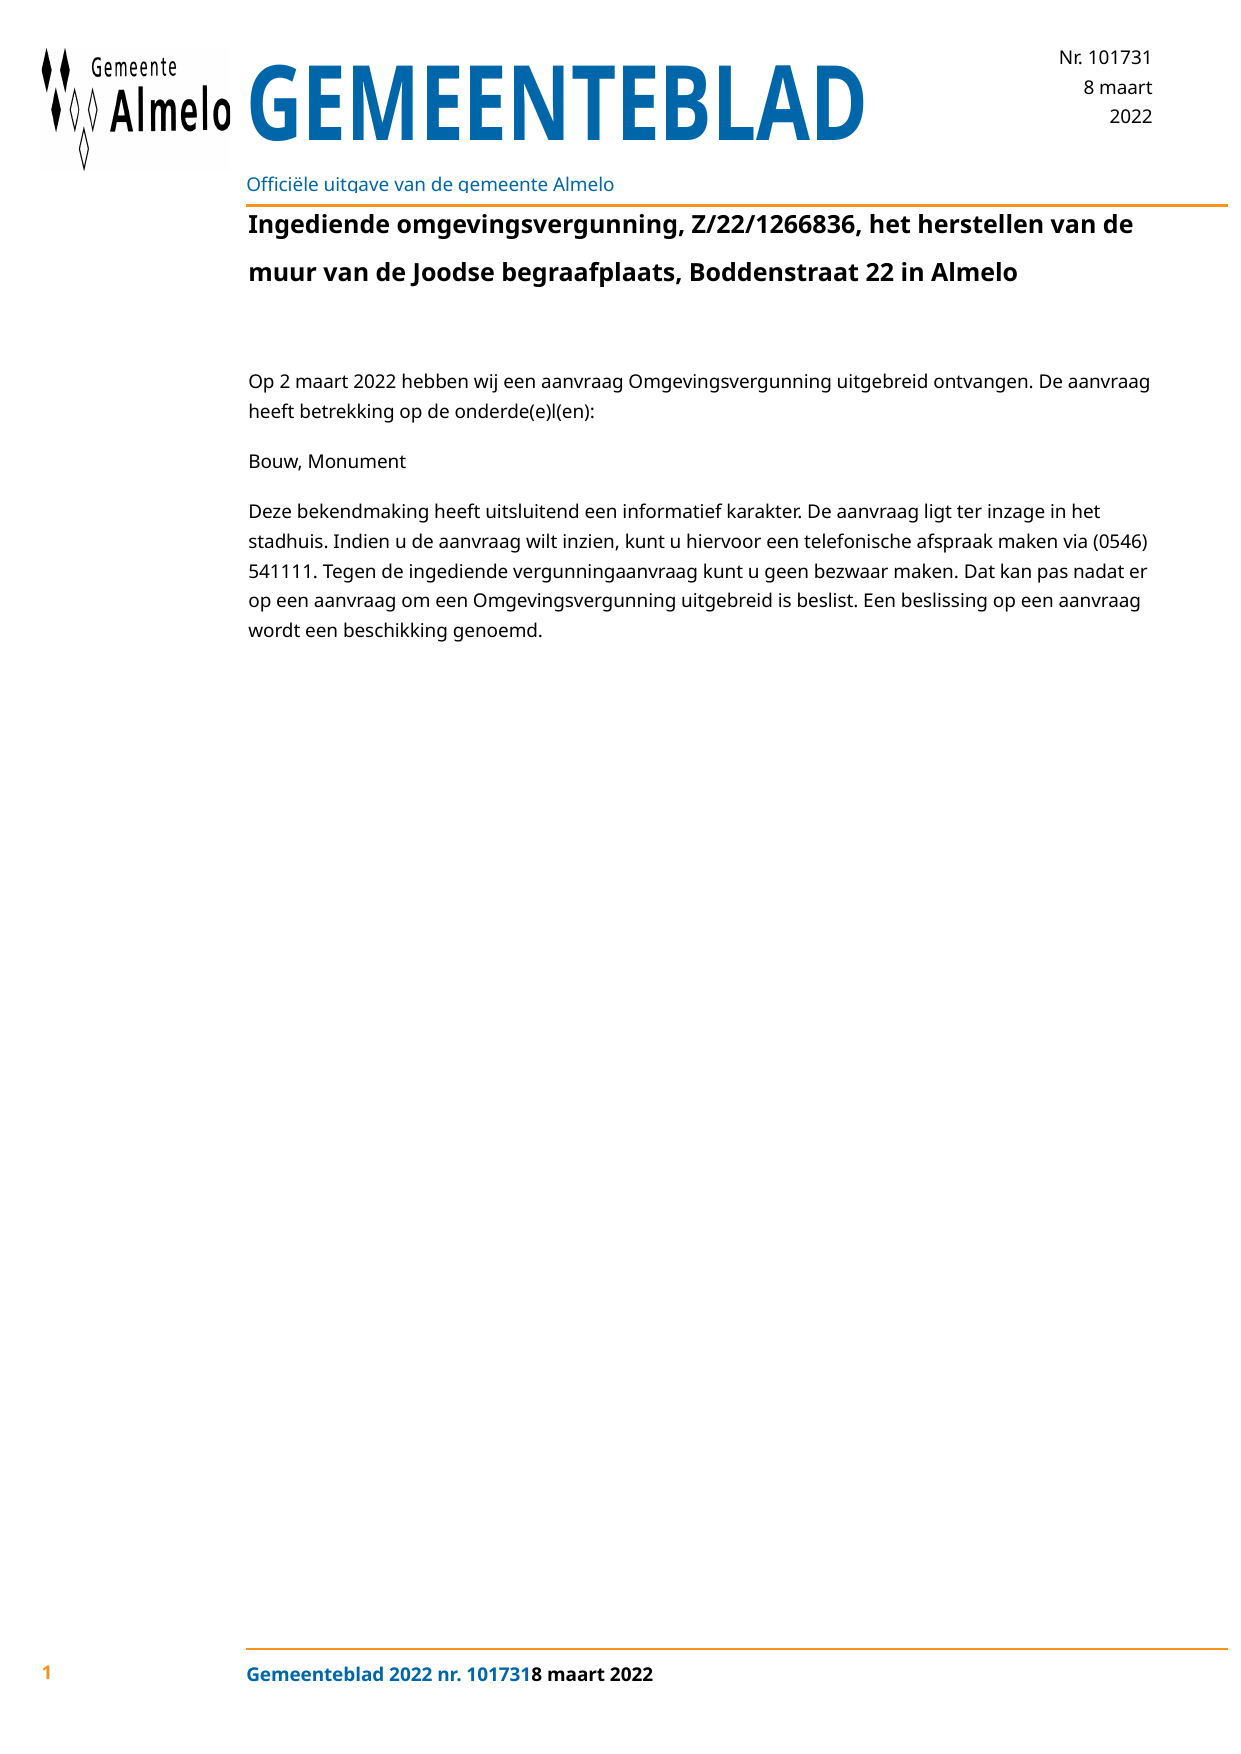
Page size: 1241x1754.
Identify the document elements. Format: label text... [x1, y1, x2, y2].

text Ingediende omgevingsvergunning, Z/22/1266836, het herstellen van de muur van de Joodse begraafplaats, Boddenstraat 22 in Almelo [248, 207, 1152, 288]
text Bouw, Monument [248, 448, 1152, 474]
picture [41, 47, 231, 172]
text Deze bekendmaking heeft uitsluitend een informatief karakter. De aanvraag ligt ter inzage in het stadhuis. Indien u de aanvraag wilt inzien, kunt u hiervoor een telefonische afspraak maken via (0546) 541111. Tegen de ingediende vergunningaanvraag kunt u geen bezwaar maken. Dat kan pas nadat er op een aanvraag om een Omgevingsvergunning uitgebreid is beslist. Een beslissing op een aanvraag wordt een beschikking genoemd. [248, 499, 1152, 643]
text Op 2 maart 2022 hebben wij een aanvraag Omgevingsvergunning uitgebreid ontvangen. De aanvraag heeft betrekking op de onderde(e)l(en): [248, 368, 1152, 424]
